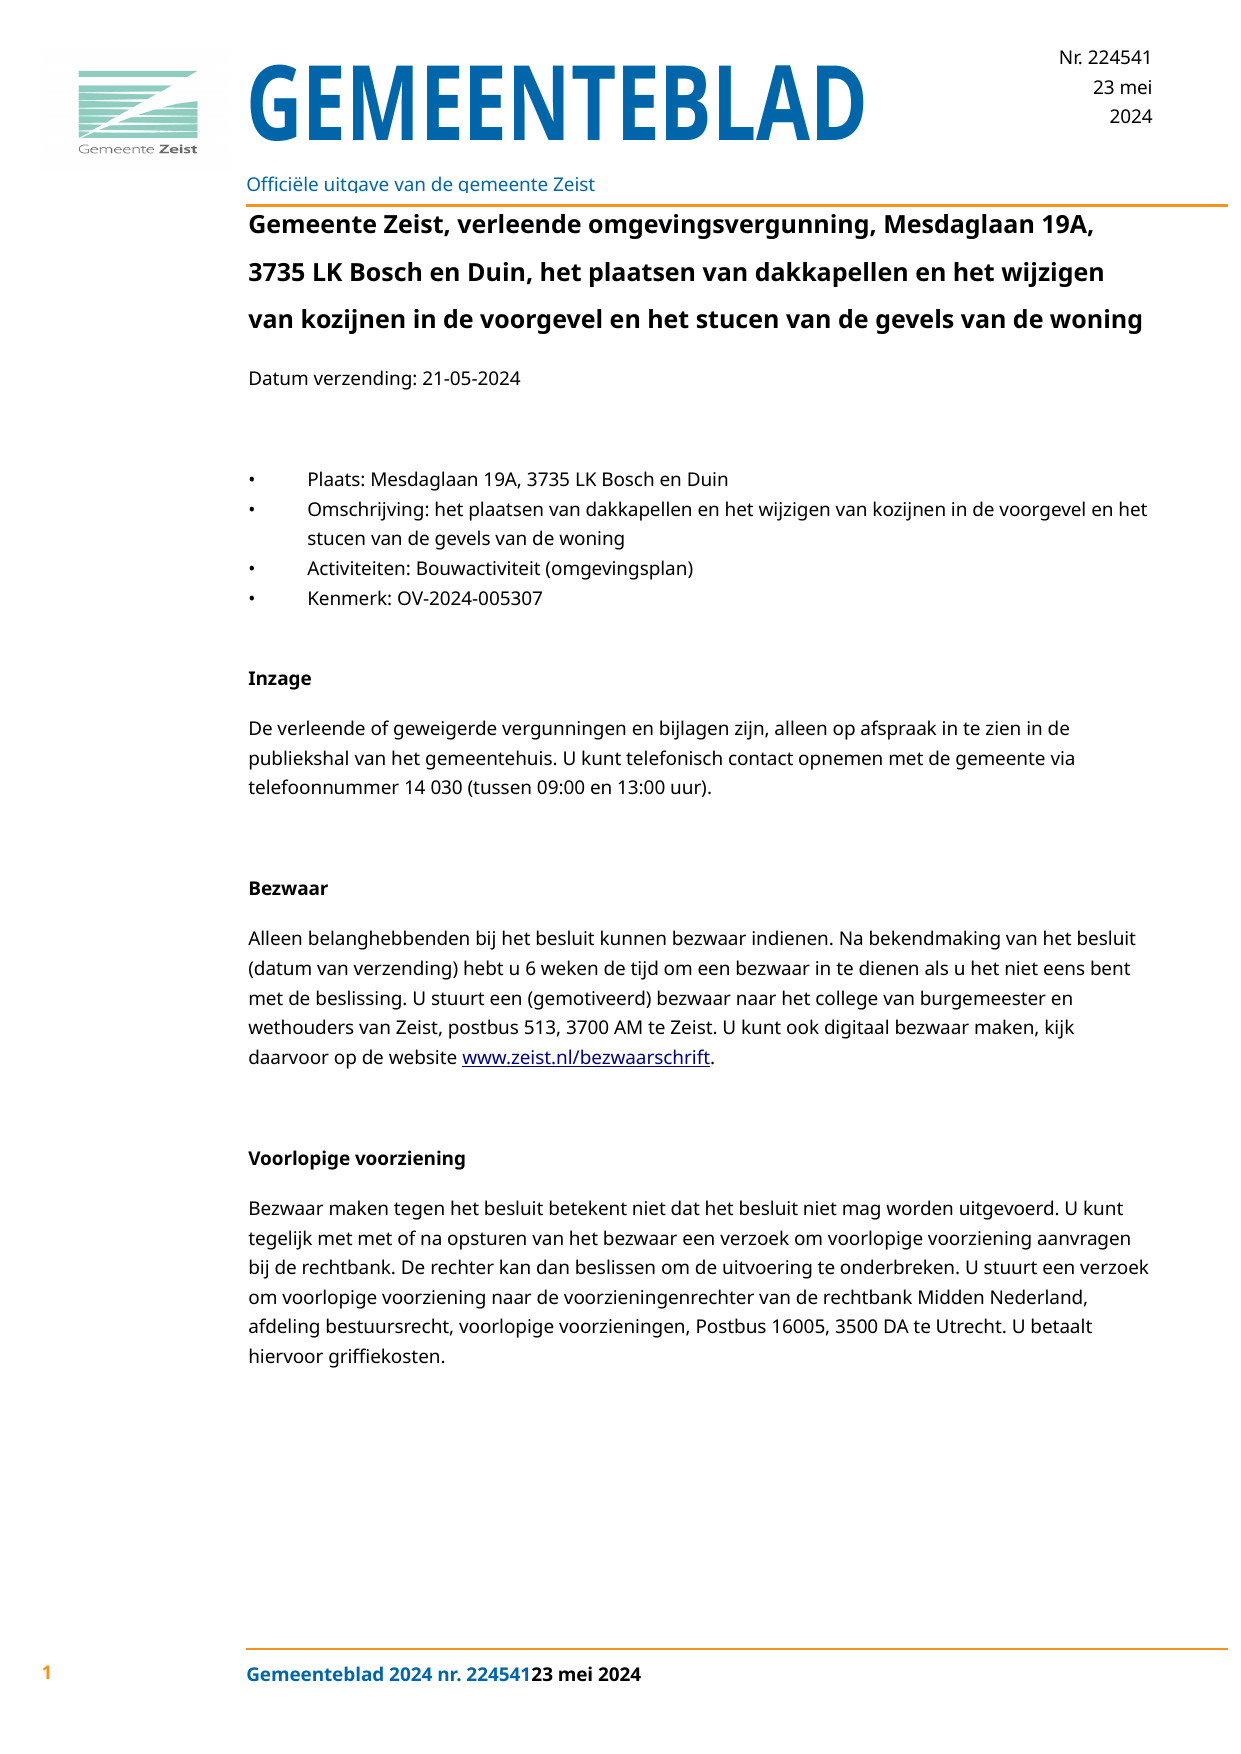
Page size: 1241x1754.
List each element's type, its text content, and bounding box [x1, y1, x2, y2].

text De verleende of geweigerde vergunningen en bijlagen zijn, alleen op afspraak in te zien in de publiekshal van het gemeentehuis. U kunt telefonisch contact opnemen met de gemeente via telefoonnummer 14 030 (tussen 09:00 en 13:00 uur). [248, 715, 1152, 800]
text Inzage [248, 665, 1152, 690]
text Gemeente Zeist, verleende omgevingsvergunning, Mesdaglaan 19A, 3735 LK Bosch en Duin, het plaatsen van dakkapellen en het wijzigen van kozijnen in de voorgevel en het stucen van de gevels van de woning [248, 207, 1152, 336]
text Alleen belanghebbenden bij het besluit kunnen bezwaar indienen. Na bekendmaking van het besluit (datum van verzending) hebt u 6 weken de tijd om een bezwaar in te dienen als u het niet eens bent met de beslissing. U stuurt een (gemotiveerd) bezwaar naar het college van burgemeester en wethouders van Zeist, postbus 513, 3700 AM te Zeist. U kunt ook digitaal bezwaar maken, kijk daarvoor op de website www.zeist.nl/bezwaarschrift. [248, 926, 1152, 1069]
list Kenmerk: OV-2024-005307 [248, 585, 1152, 610]
text Datum verzending: 21-05-2024 [248, 366, 1152, 391]
text Bezwaar maken tegen het besluit betekent niet dat het besluit niet mag worden uitgevoerd. U kunt tegelijk met met of na opsturen van het bezwaar een verzoek om voorlopige voorziening aanvragen bij de rechtbank. De rechter kan dan beslissen om de uitvoering te onderbreken. U stuurt een verzoek om voorlopige voorziening naar de voorzieningenrechter van de rechtbank Midden Nederland, afdeling bestuursrecht, voorlopige voorzieningen, Postbus 16005, 3500 DA te Utrecht. U betaalt hiervoor griffiekosten. [248, 1195, 1152, 1369]
list Omschrijving: het plaatsen van dakkapellen en het wijzigen van kozijnen in de voorgevel en het stucen van de gevels van de woning [248, 496, 1152, 551]
text Voorlopige voorziening [248, 1145, 1152, 1170]
text Bezwaar [248, 875, 1152, 901]
picture [41, 47, 231, 172]
list Activiteiten: Bouwactiviteit (omgevingsplan) [248, 555, 1152, 581]
list Plaats: Mesdaglaan 19A, 3735 LK Bosch en Duin [248, 466, 1152, 492]
